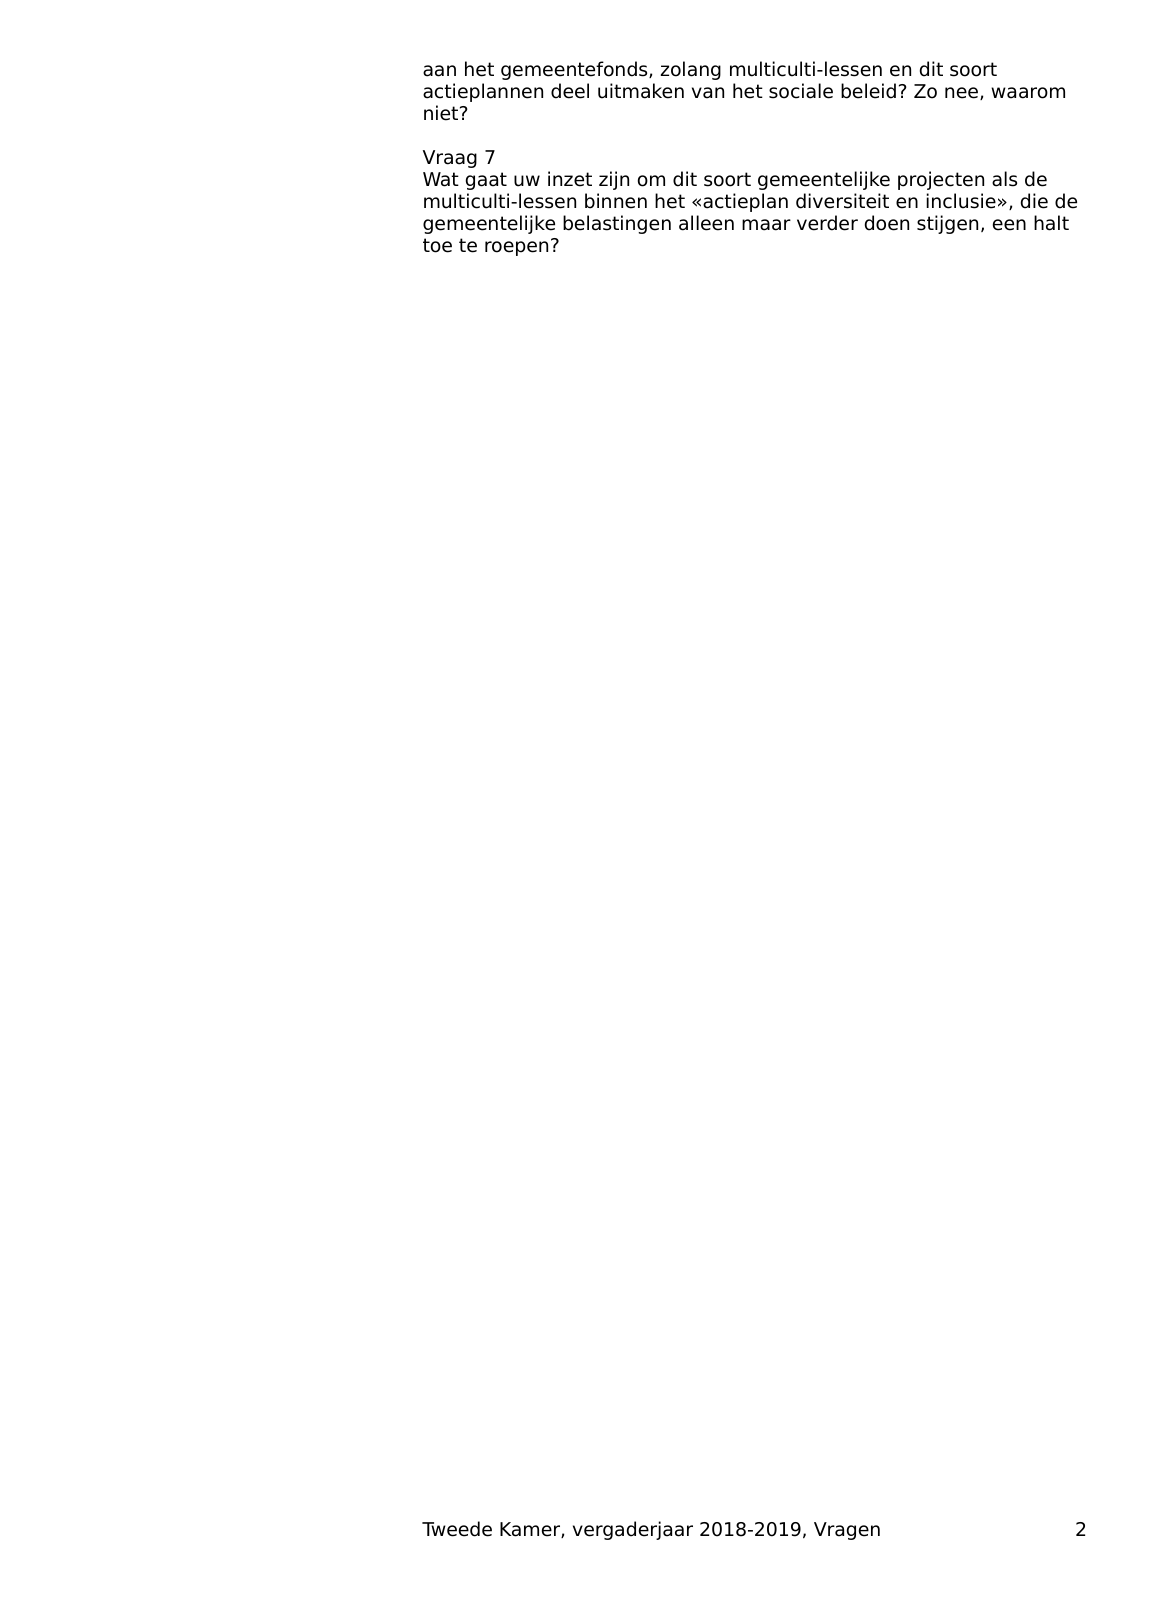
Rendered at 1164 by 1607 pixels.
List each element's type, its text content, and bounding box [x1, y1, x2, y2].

text Vraag 7 [422, 147, 1087, 169]
text Wat gaat uw inzet zijn om dit soort gemeentelijke projecten als de multiculti-lessen binnen het «actieplan diversiteit en inclusie», die de gemeentelijke belastingen alleen maar verder doen stijgen, een halt toe te roepen? [422, 169, 1087, 257]
text aan het gemeentefonds, zolang multiculti-lessen en dit soort actieplannen deel uitmaken van het sociale beleid? Zo nee, waarom niet? [422, 59, 1087, 125]
